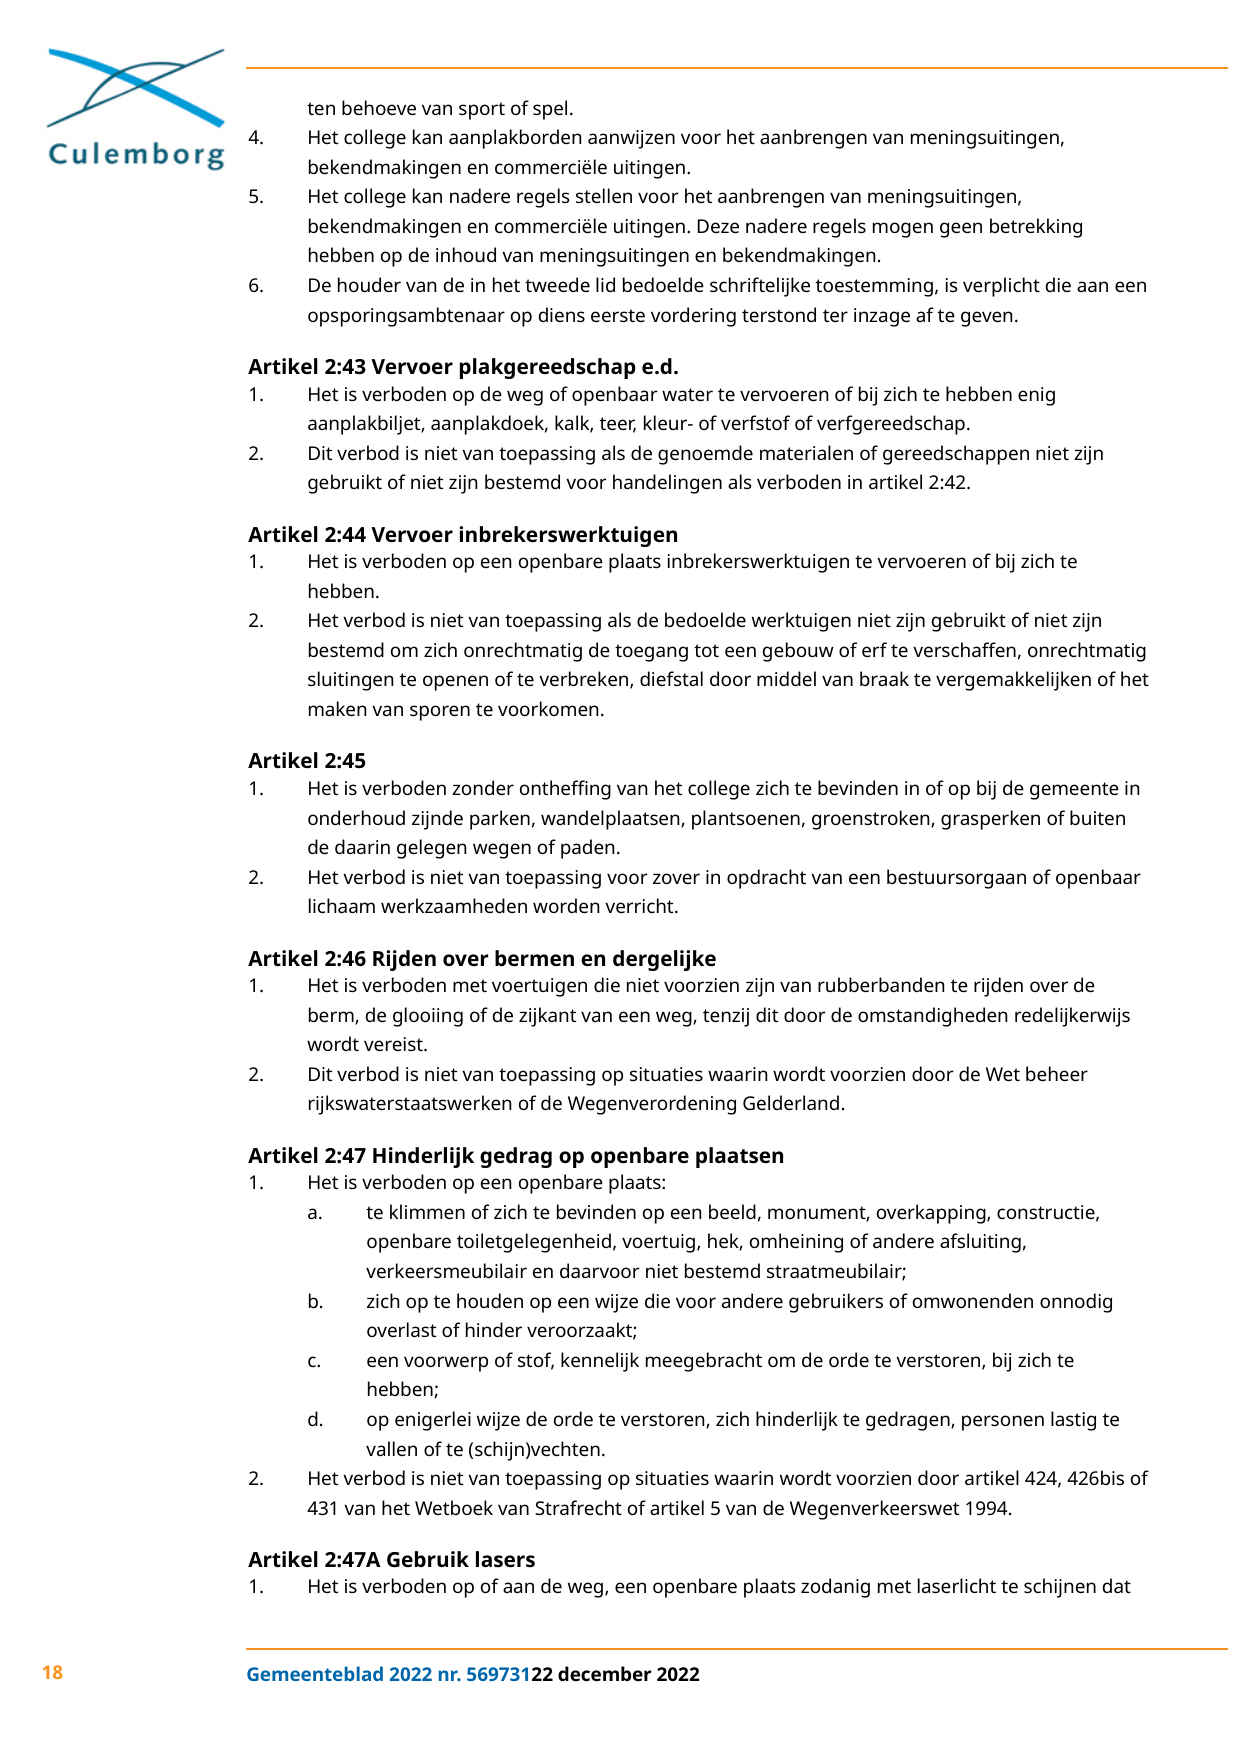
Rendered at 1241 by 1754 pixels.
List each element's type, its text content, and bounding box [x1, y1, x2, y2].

list Het is verboden op een openbare plaats inbrekerswerktuigen te vervoeren of bij zich te hebben. [248, 548, 1152, 604]
list Dit verbod is niet van toepassing als de genoemde materialen of gereedschappen niet zijn gebruikt of niet zijn bestemd voor handelingen als verboden in artikel 2:42. [248, 440, 1152, 495]
list op enigerlei wijze de orde te verstoren, zich hinderlijk te gedragen, personen lastig te vallen of te (schijn)vechten. [307, 1406, 1152, 1461]
list Het is verboden met voertuigen die niet voorzien zijn van rubberbanden te rijden over de berm, de glooiing of de zijkant van een weg, tenzij dit door de omstandigheden redelijkerwijs wordt vereist. [248, 972, 1152, 1057]
list een voorwerp of stof, kennelijk meegebracht om de orde te verstoren, bij zich te hebben; [307, 1347, 1152, 1402]
list Het college kan aanplakborden aanwijzen voor het aanbrengen van meningsuitingen, bekendmakingen en commerciële uitingen. [248, 124, 1152, 180]
text Artikel 2:45 [248, 747, 1152, 775]
text Artikel 2:43 Vervoer plakgereedschap e.d. [248, 352, 1152, 381]
text Artikel 2:47 Hinderlijk gedrag op openbare plaatsen [248, 1141, 1152, 1169]
list Het is verboden op een openbare plaats: [248, 1169, 1152, 1195]
list ten behoeve van sport of spel. [248, 95, 1152, 121]
list Het is verboden op de weg of openbaar water te vervoeren of bij zich te hebben enig aanplakbiljet, aanplakdoek, kalk, teer, kleur- of verfstof of verfgereedschap. [248, 381, 1152, 436]
list Het verbod is niet van toepassing als de bedoelde werktuigen niet zijn gebruikt of niet zijn bestemd om zich onrechtmatig de toegang tot een gebouw of erf te verschaffen, onrechtmatig sluitingen te openen of te verbreken, diefstal door middel van braak te vergemakkelijken of het maken van sporen te voorkomen. [248, 607, 1152, 722]
list te klimmen of zich te bevinden op een beeld, monument, overkapping, constructie, openbare toiletgelegenheid, voertuig, hek, omheining of andere afsluiting, verkeersmeubilair en daarvoor niet bestemd straatmeubilair; [307, 1199, 1152, 1284]
text Artikel 2:44 Vervoer inbrekerswerktuigen [248, 520, 1152, 548]
list Het verbod is niet van toepassing op situaties waarin wordt voorzien door artikel 424, 426bis of 431 van het Wetboek van Strafrecht of artikel 5 van de Wegenverkeerswet 1994. [248, 1465, 1152, 1521]
list Dit verbod is niet van toepassing op situaties waarin wordt voorzien door de Wet beheer rijkswaterstaatswerken of de Wegenverordening Gelderland. [248, 1061, 1152, 1116]
list zich op te houden op een wijze die voor andere gebruikers of omwonenden onnodig overlast of hinder veroorzaakt; [307, 1288, 1152, 1343]
list Het verbod is niet van toepassing voor zover in opdracht van een bestuursorgaan of openbaar lichaam werkzaamheden worden verricht. [248, 864, 1152, 919]
text Artikel 2:46 Rijden over bermen en dergelijke [248, 944, 1152, 972]
text Artikel 2:47A Gebruik lasers [248, 1545, 1152, 1574]
list De houder van de in het tweede lid bedoelde schriftelijke toestemming, is verplicht die aan een opsporingsambtenaar op diens eerste vordering terstond ter inzage af te geven. [248, 272, 1152, 328]
picture [41, 47, 231, 172]
list Het is verboden zonder ontheffing van het college zich te bevinden in of op bij de gemeente in onderhoud zijnde parken, wandelplaatsen, plantsoenen, groenstroken, grasperken of buiten de daarin gelegen wegen of paden. [248, 775, 1152, 860]
list Het college kan nadere regels stellen voor het aanbrengen van meningsuitingen, bekendmakingen en commerciële uitingen. Deze nadere regels mogen geen betrekking hebben op de inhoud van meningsuitingen en bekendmakingen. [248, 183, 1152, 268]
list Het is verboden op of aan de weg, een openbare plaats zodanig met laserlicht te schijnen dat [248, 1574, 1152, 1599]
